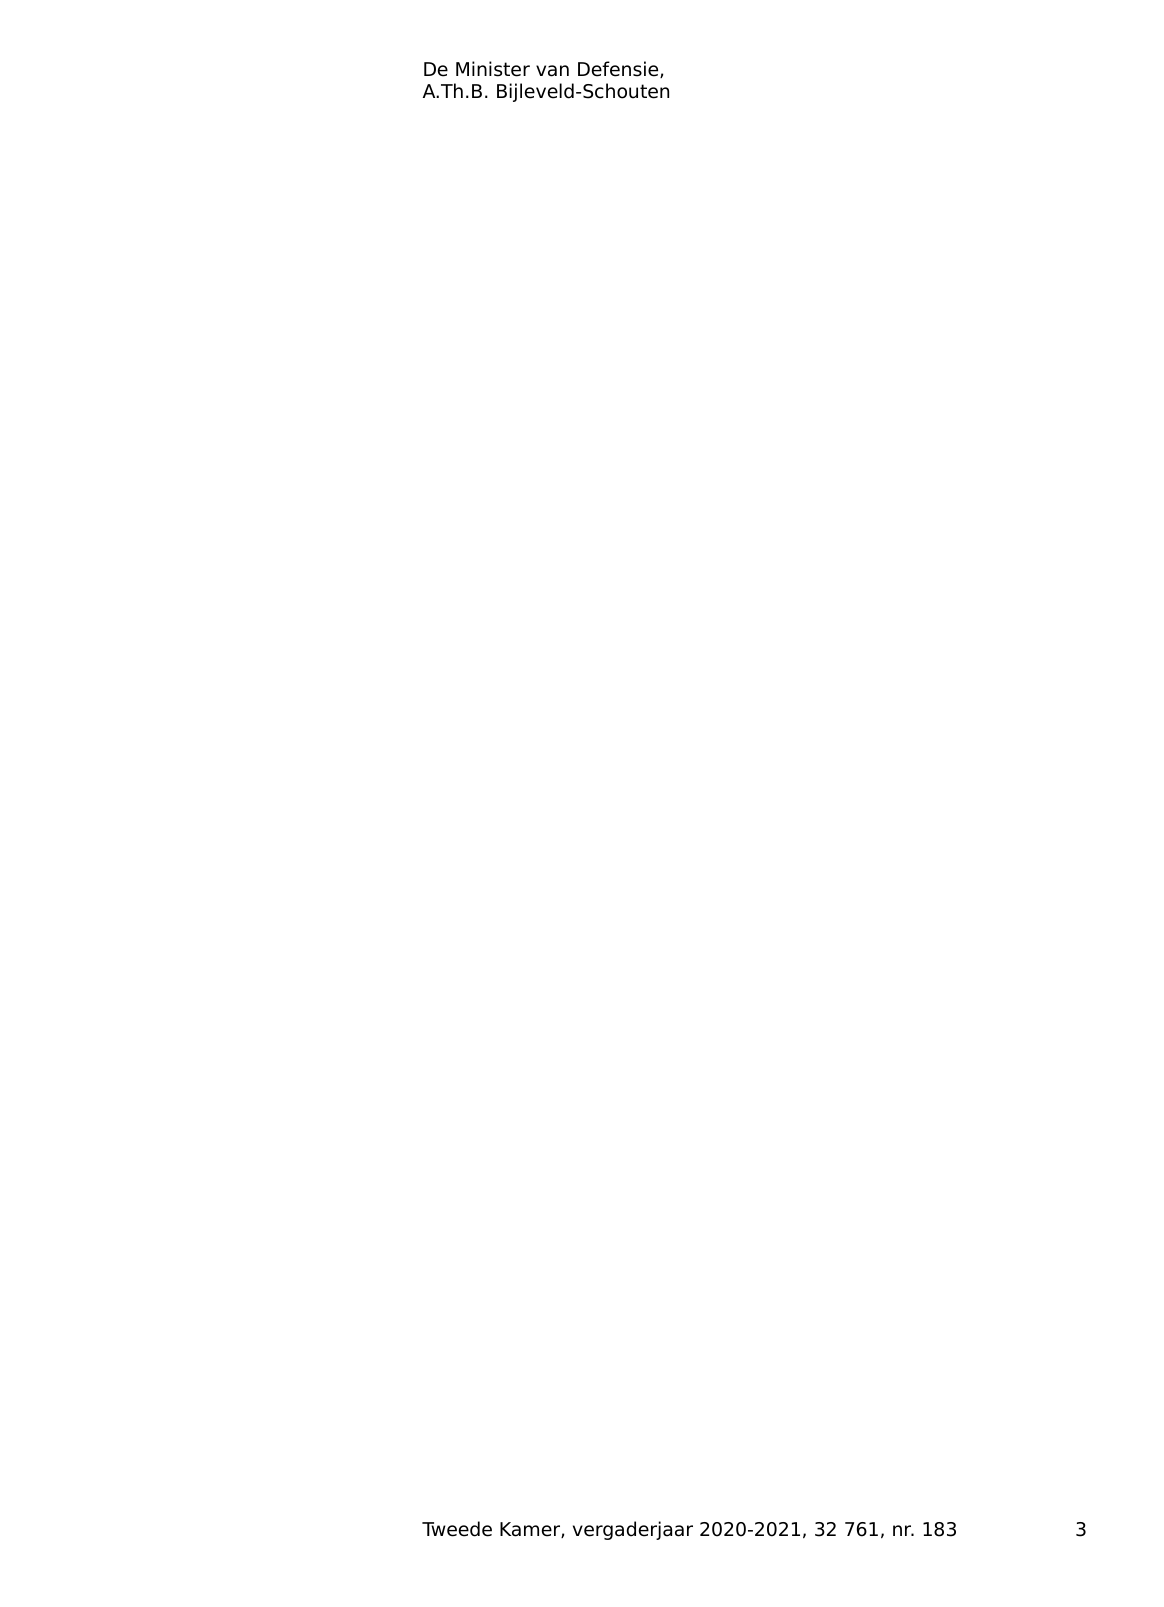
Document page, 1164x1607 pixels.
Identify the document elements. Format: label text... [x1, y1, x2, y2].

text De Minister van Defensie, A.Th.B. Bijleveld-Schouten [422, 59, 1087, 103]
